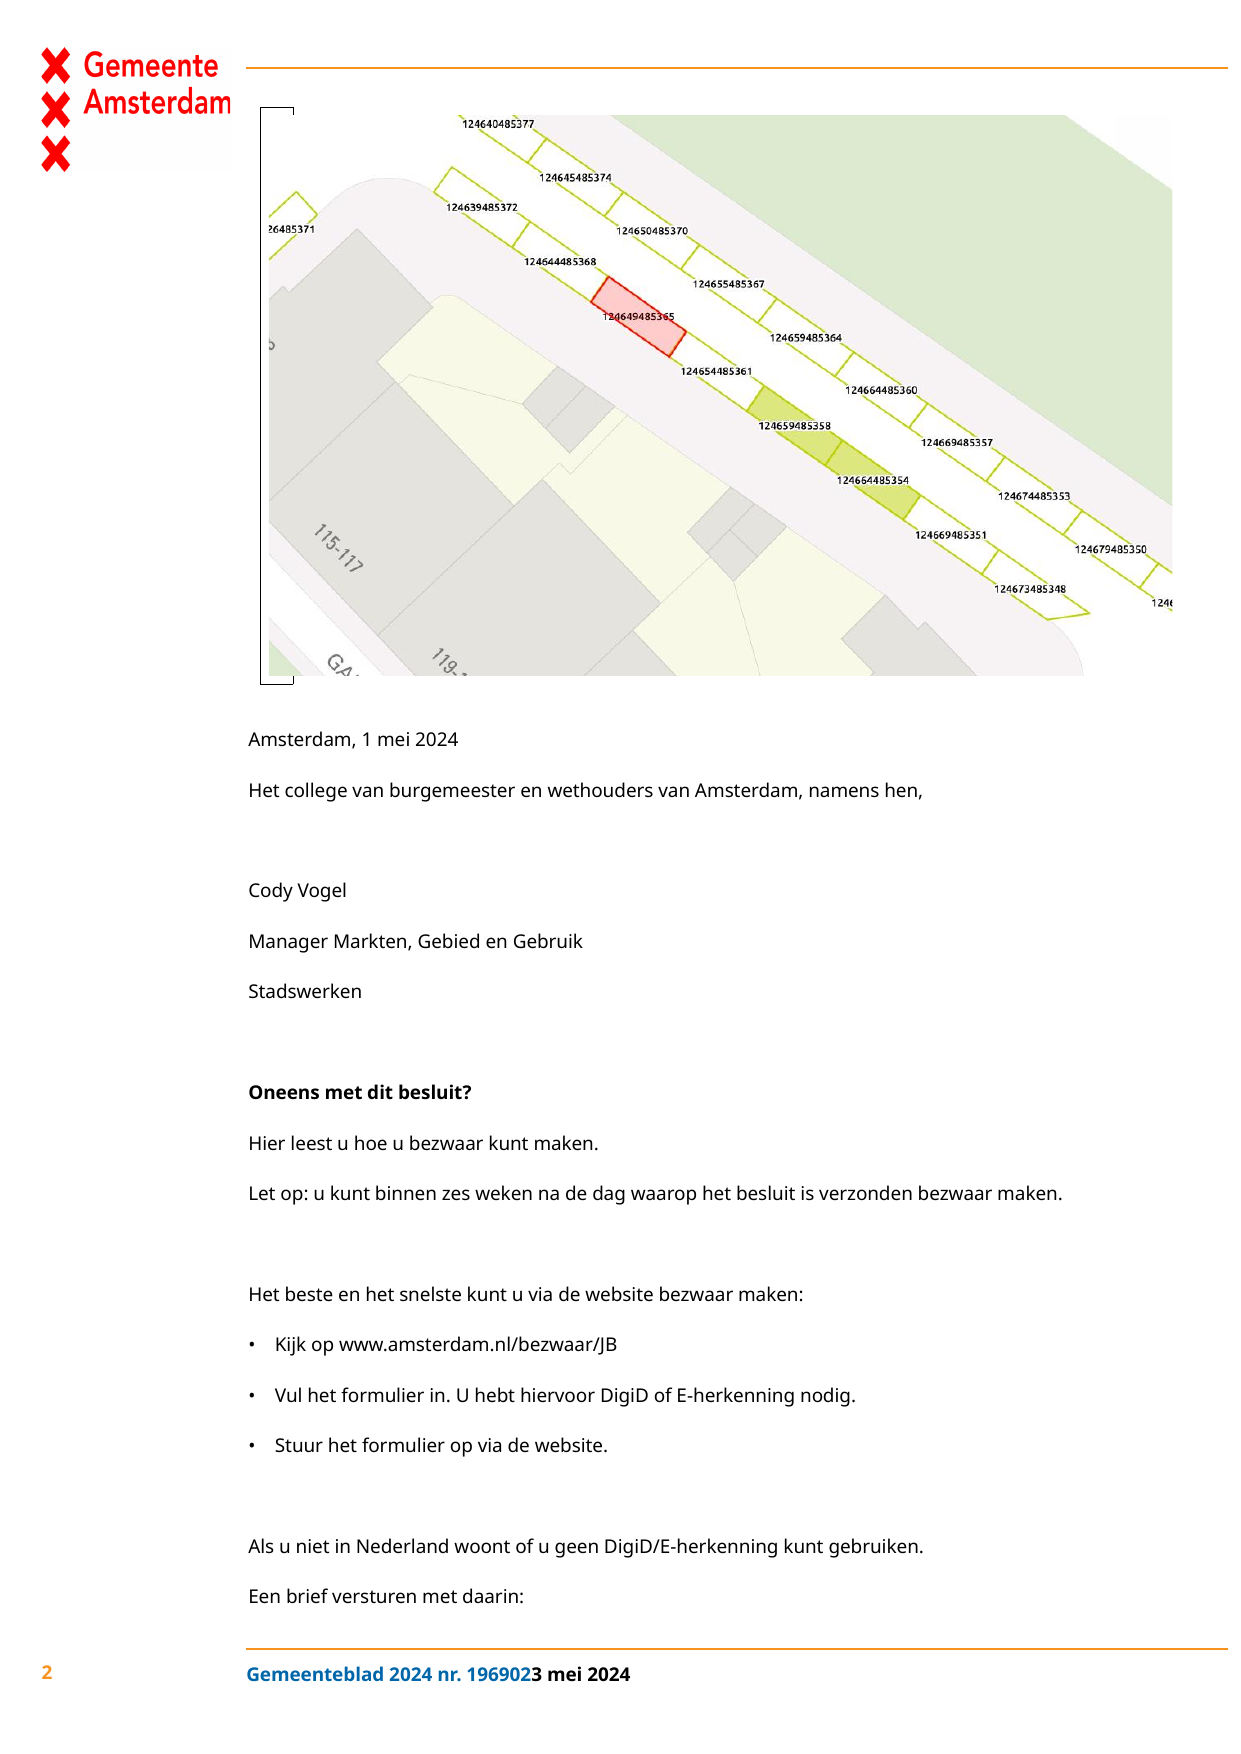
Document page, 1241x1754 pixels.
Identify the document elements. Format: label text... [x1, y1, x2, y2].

text Hier leest u hoe u bezwaar kunt maken. [248, 1130, 1152, 1156]
text Cody Vogel [248, 878, 1152, 903]
text Het beste en het snelste kunt u via de website bezwaar maken: [248, 1281, 1152, 1307]
picture [41, 47, 231, 172]
text Let op: u kunt binnen zes weken na de dag waarop het besluit is verzonden bezwaar maken. [248, 1180, 1152, 1206]
text Amsterdam, 1 mei 2024 [248, 726, 1152, 752]
text • Vul het formulier in. U hebt hiervoor DigiD of E-herkenning nodig. [248, 1382, 1152, 1408]
text Oneens met dit besluit? [248, 1079, 1152, 1105]
text Manager Markten, Gebied en Gebruik [248, 928, 1152, 954]
text Een brief versturen met daarin: [248, 1583, 1152, 1609]
text Stadswerken [248, 978, 1152, 1004]
text • Stuur het formulier op via de website. [248, 1432, 1152, 1458]
picture [268, 115, 1173, 676]
text • Kijk op www.amsterdam.nl/bezwaar/JB [248, 1331, 1152, 1357]
text Het college van burgemeester en wethouders van Amsterdam, namens hen, [248, 777, 1152, 803]
text Als u niet in Nederland woont of u geen DigiD/E-herkenning kunt gebruiken. [248, 1533, 1152, 1559]
